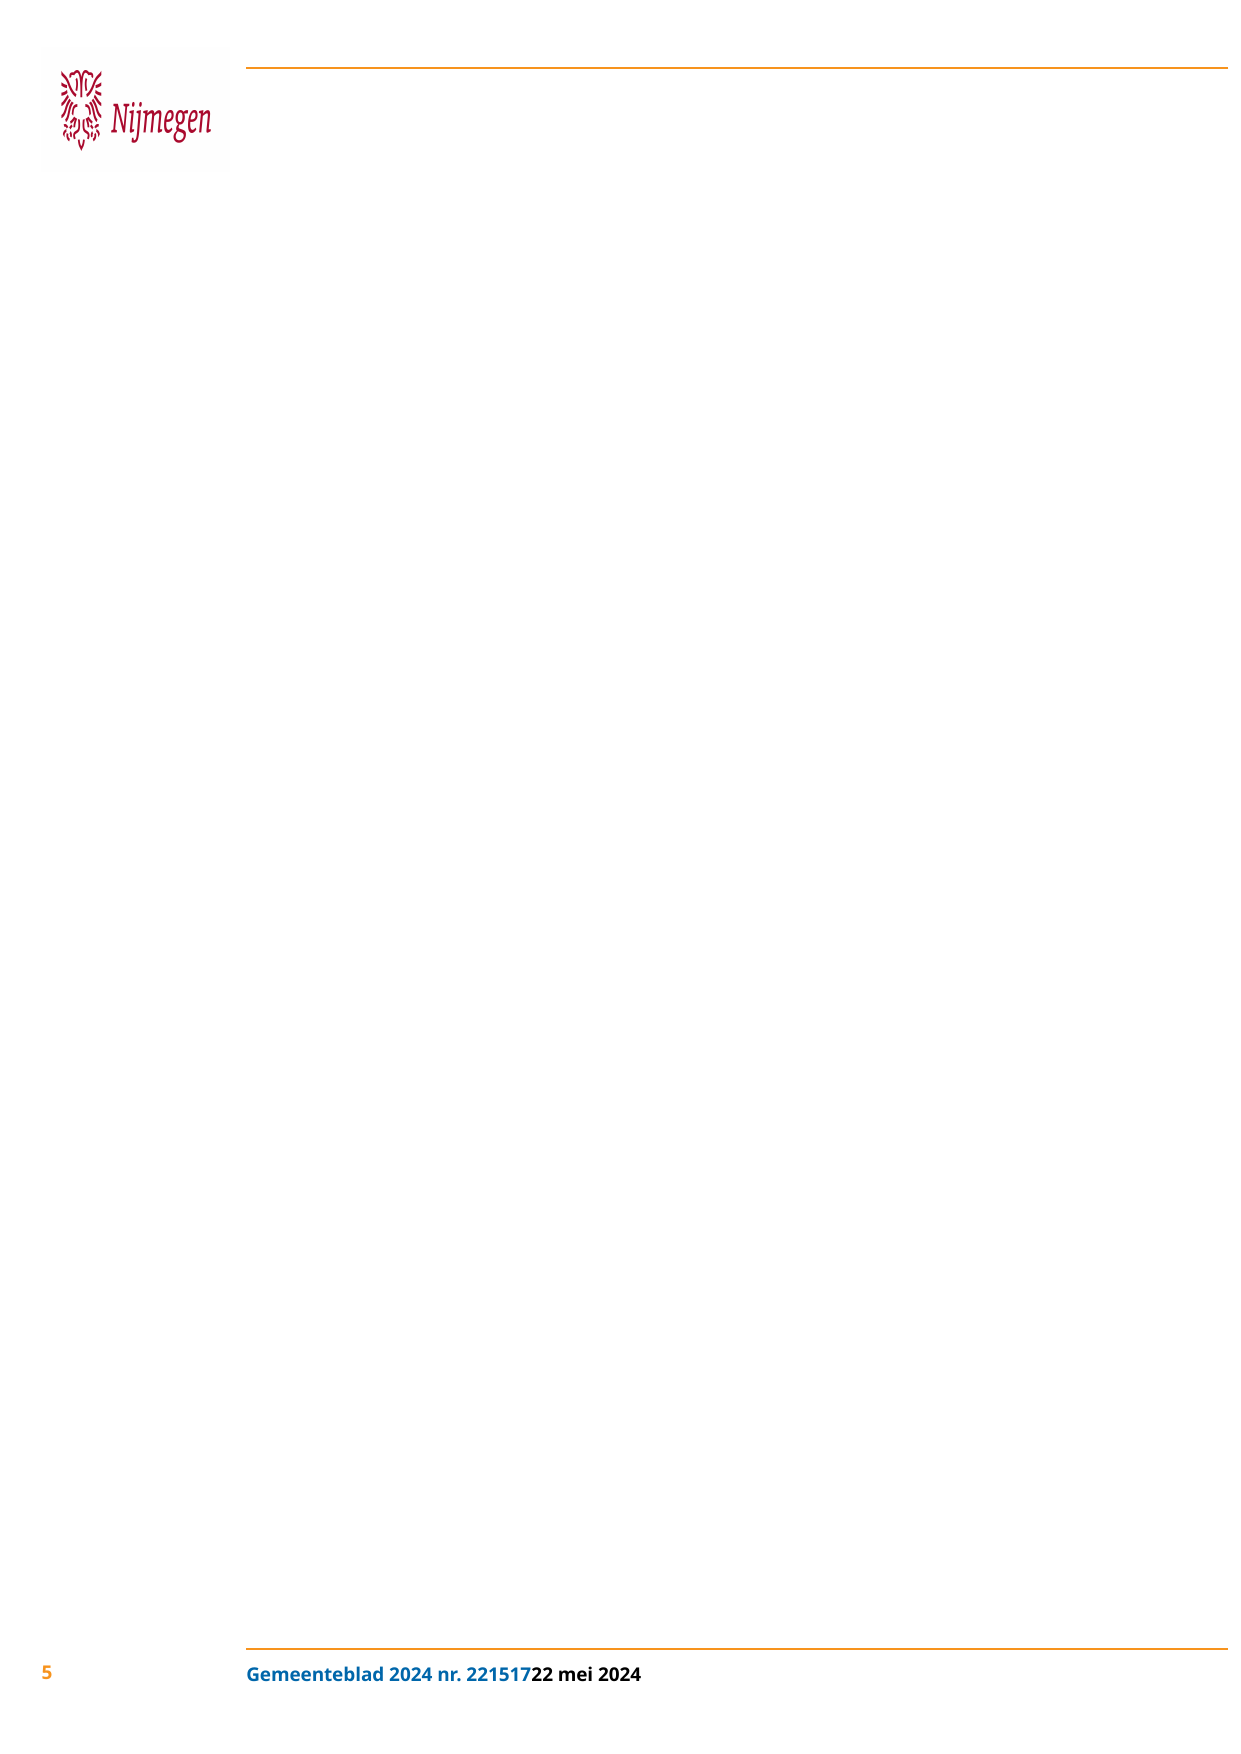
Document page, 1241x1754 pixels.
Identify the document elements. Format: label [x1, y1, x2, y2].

picture [41, 47, 231, 172]
